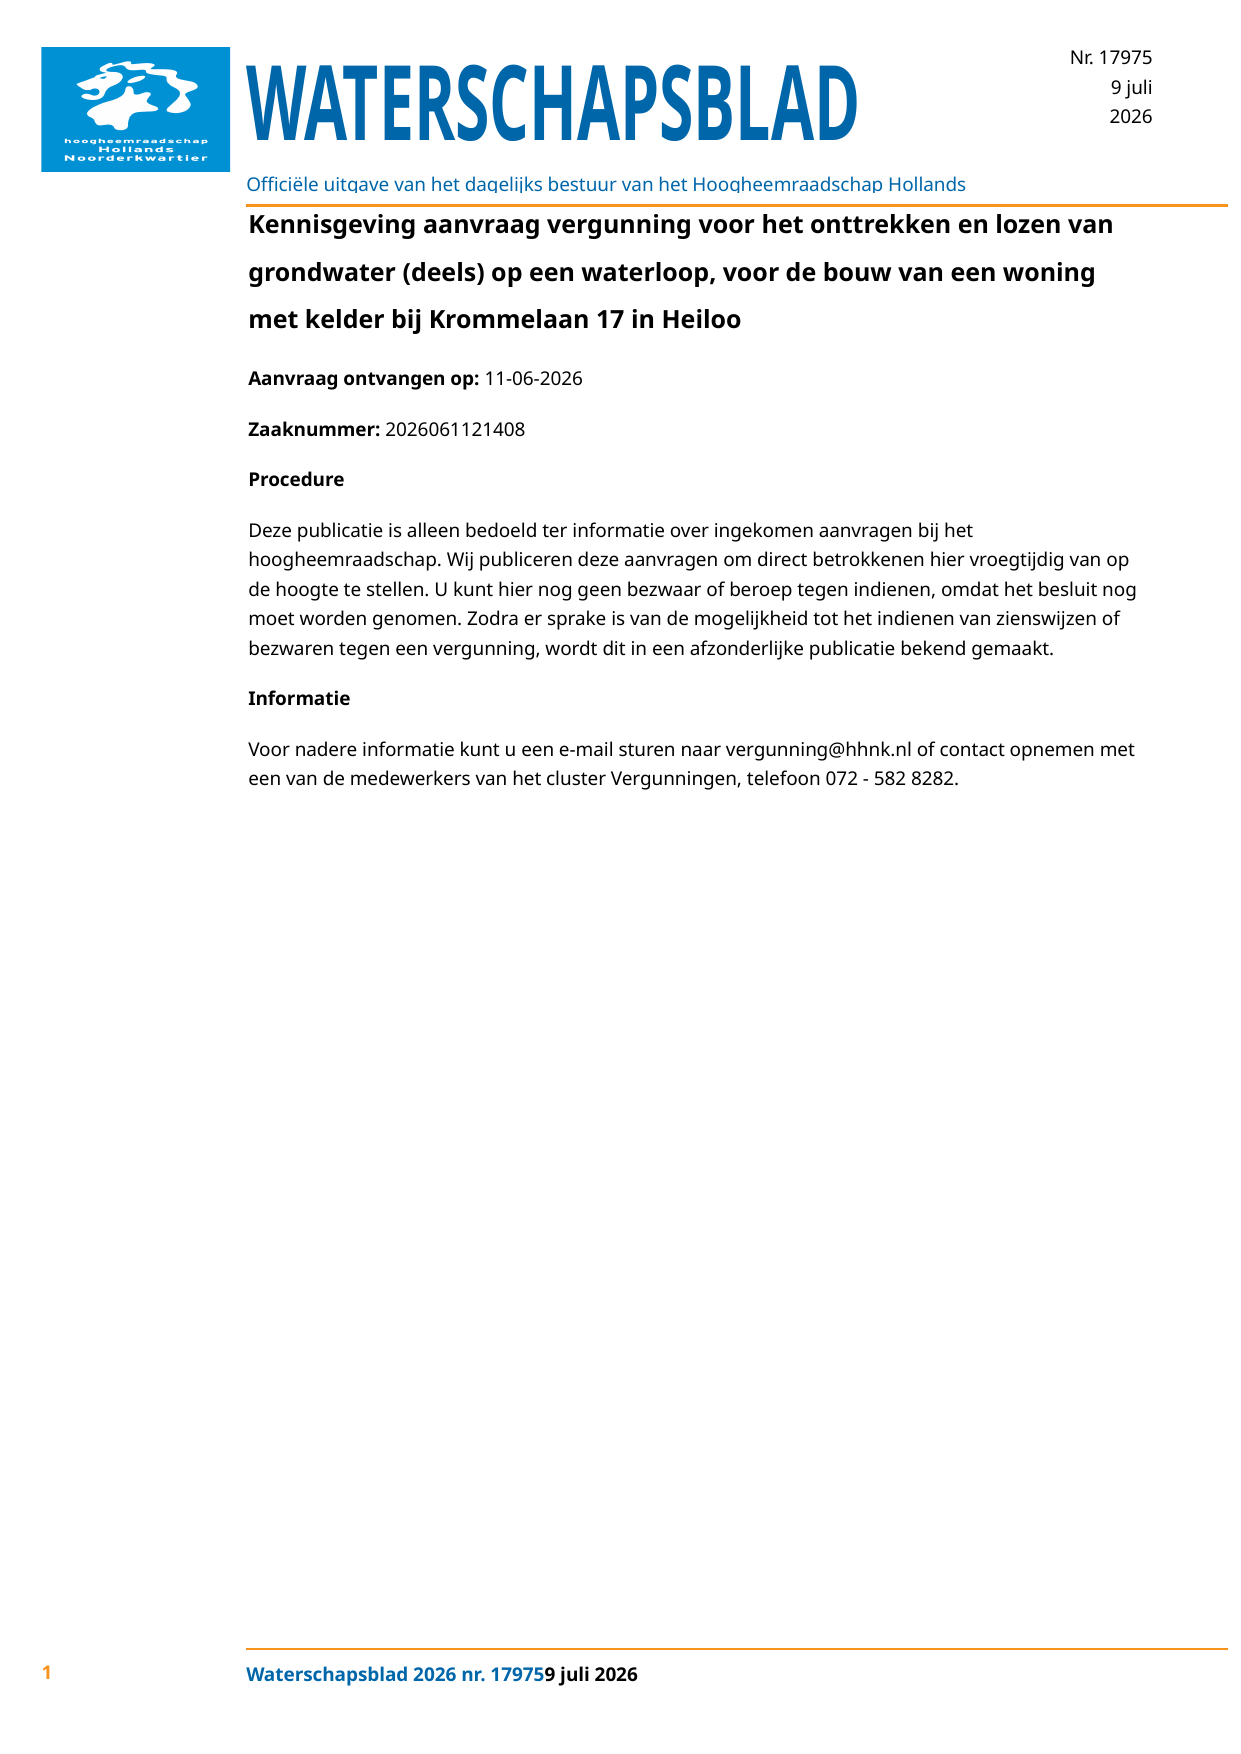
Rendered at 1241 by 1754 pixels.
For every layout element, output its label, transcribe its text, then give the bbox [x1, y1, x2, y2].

picture [118, 62, 197, 112]
text Procedure [248, 466, 1152, 492]
text Deze publicatie is alleen bedoeld ter informatie over ingekomen aanvragen bij het hoogheemraadschap. Wij publiceren deze aanvragen om direct betrokkenen hier vroegtijdig van op de hoogte te stellen. U kunt hier nog geen bezwaar of beroep tegen indienen, omdat het besluit nog moet worden genomen. Zodra er sprake is van de mogelijkheid tot het indienen van zienswijzen of bezwaren tegen een vergunning, wordt dit in een afzonderlijke publicatie bekend gemaakt. [248, 517, 1152, 661]
text Zaaknummer: 2026061121408 [248, 416, 1152, 442]
picture [88, 87, 157, 130]
text Aanvraag ontvangen op: 11-06-2026 [248, 366, 1152, 391]
text Kennisgeving aanvraag vergunning voor het onttrekken en lozen van grondwater (deels) op een waterloop, voor de bouw van een woning met kelder bij Krommelaan 17 in Heiloo [248, 207, 1152, 336]
picture [129, 76, 144, 82]
picture [78, 64, 122, 99]
text Voor nadere informatie kunt u een e-mail sturen naar vergunning@hhnk.nl of contact opnemen met een van de medewerkers van het cluster Vergunningen, telefoon 072 - 582 8282. [248, 736, 1152, 791]
text Informatie [248, 686, 1152, 711]
